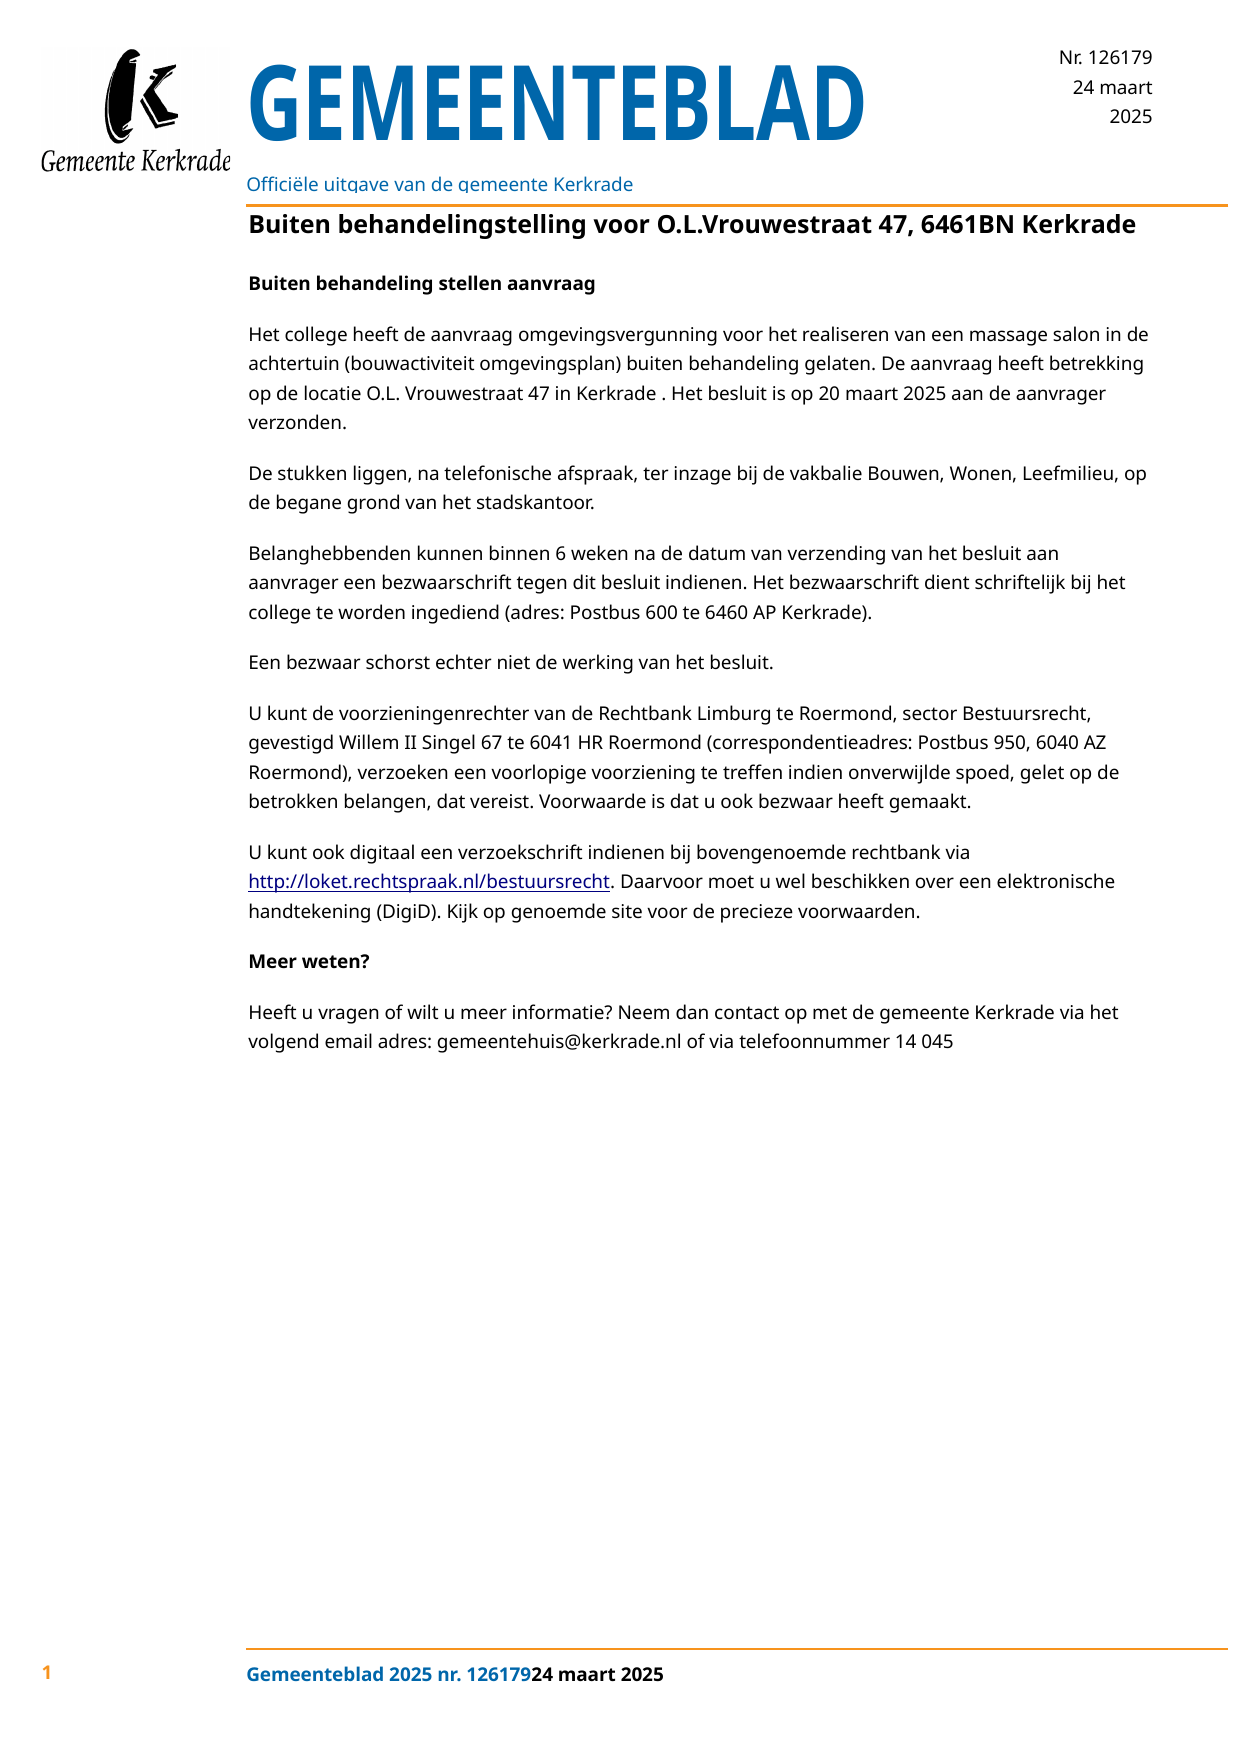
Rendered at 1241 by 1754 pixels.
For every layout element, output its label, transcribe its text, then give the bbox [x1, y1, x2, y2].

text U kunt ook digitaal een verzoekschrift indienen bij bovengenoemde rechtbank via http://loket.rechtspraak.nl/bestuursrecht. Daarvoor moet u wel beschikken over een elektronische handtekening (DigiD). Kijk op genoemde site voor de precieze voorwaarden. [248, 839, 1152, 924]
picture [41, 47, 231, 172]
text Heeft u vragen of wilt u meer informatie? Neem dan contact op met de gemeente Kerkrade via het volgend email adres: gemeentehuis@kerkrade.nl of via telefoonnummer 14 045 [248, 999, 1152, 1054]
text Buiten behandeling stellen aanvraag [248, 270, 1152, 296]
text Belanghebbenden kunnen binnen 6 weken na de datum van verzending van het besluit aan aanvrager een bezwaarschrift tegen dit besluit indienen. Het bezwaarschrift dient schriftelijk bij het college te worden ingediend (adres: Postbus 600 te 6460 AP Kerkrade). [248, 540, 1152, 625]
text Meer weten? [248, 949, 1152, 974]
text U kunt de voorzieningenrechter van de Rechtbank Limburg te Roermond, sector Bestuursrecht, gevestigd Willem II Singel 67 te 6041 HR Roermond (correspondentieadres: Postbus 950, 6040 AZ Roermond), verzoeken een voorlopige voorziening te treffen indien onverwijlde spoed, gelet op de betrokken belangen, dat vereist. Voorwaarde is dat u ook bezwaar heeft gemaakt. [248, 700, 1152, 814]
text De stukken liggen, na telefonische afspraak, ter inzage bij de vakbalie Bouwen, Wonen, Leefmilieu, op de begane grond van het stadskantoor. [248, 460, 1152, 515]
text Het college heeft de aanvraag omgevingsvergunning voor het realiseren van een massage salon in de achtertuin (bouwactiviteit omgevingsplan) buiten behandeling gelaten. De aanvraag heeft betrekking op de locatie O.L. Vrouwestraat 47 in Kerkrade . Het besluit is op 20 maart 2025 aan de aanvrager verzonden. [248, 321, 1152, 435]
text Een bezwaar schorst echter niet de werking van het besluit. [248, 649, 1152, 675]
text Buiten behandelingstelling voor O.L.Vrouwestraat 47, 6461BN Kerkrade [248, 207, 1152, 241]
